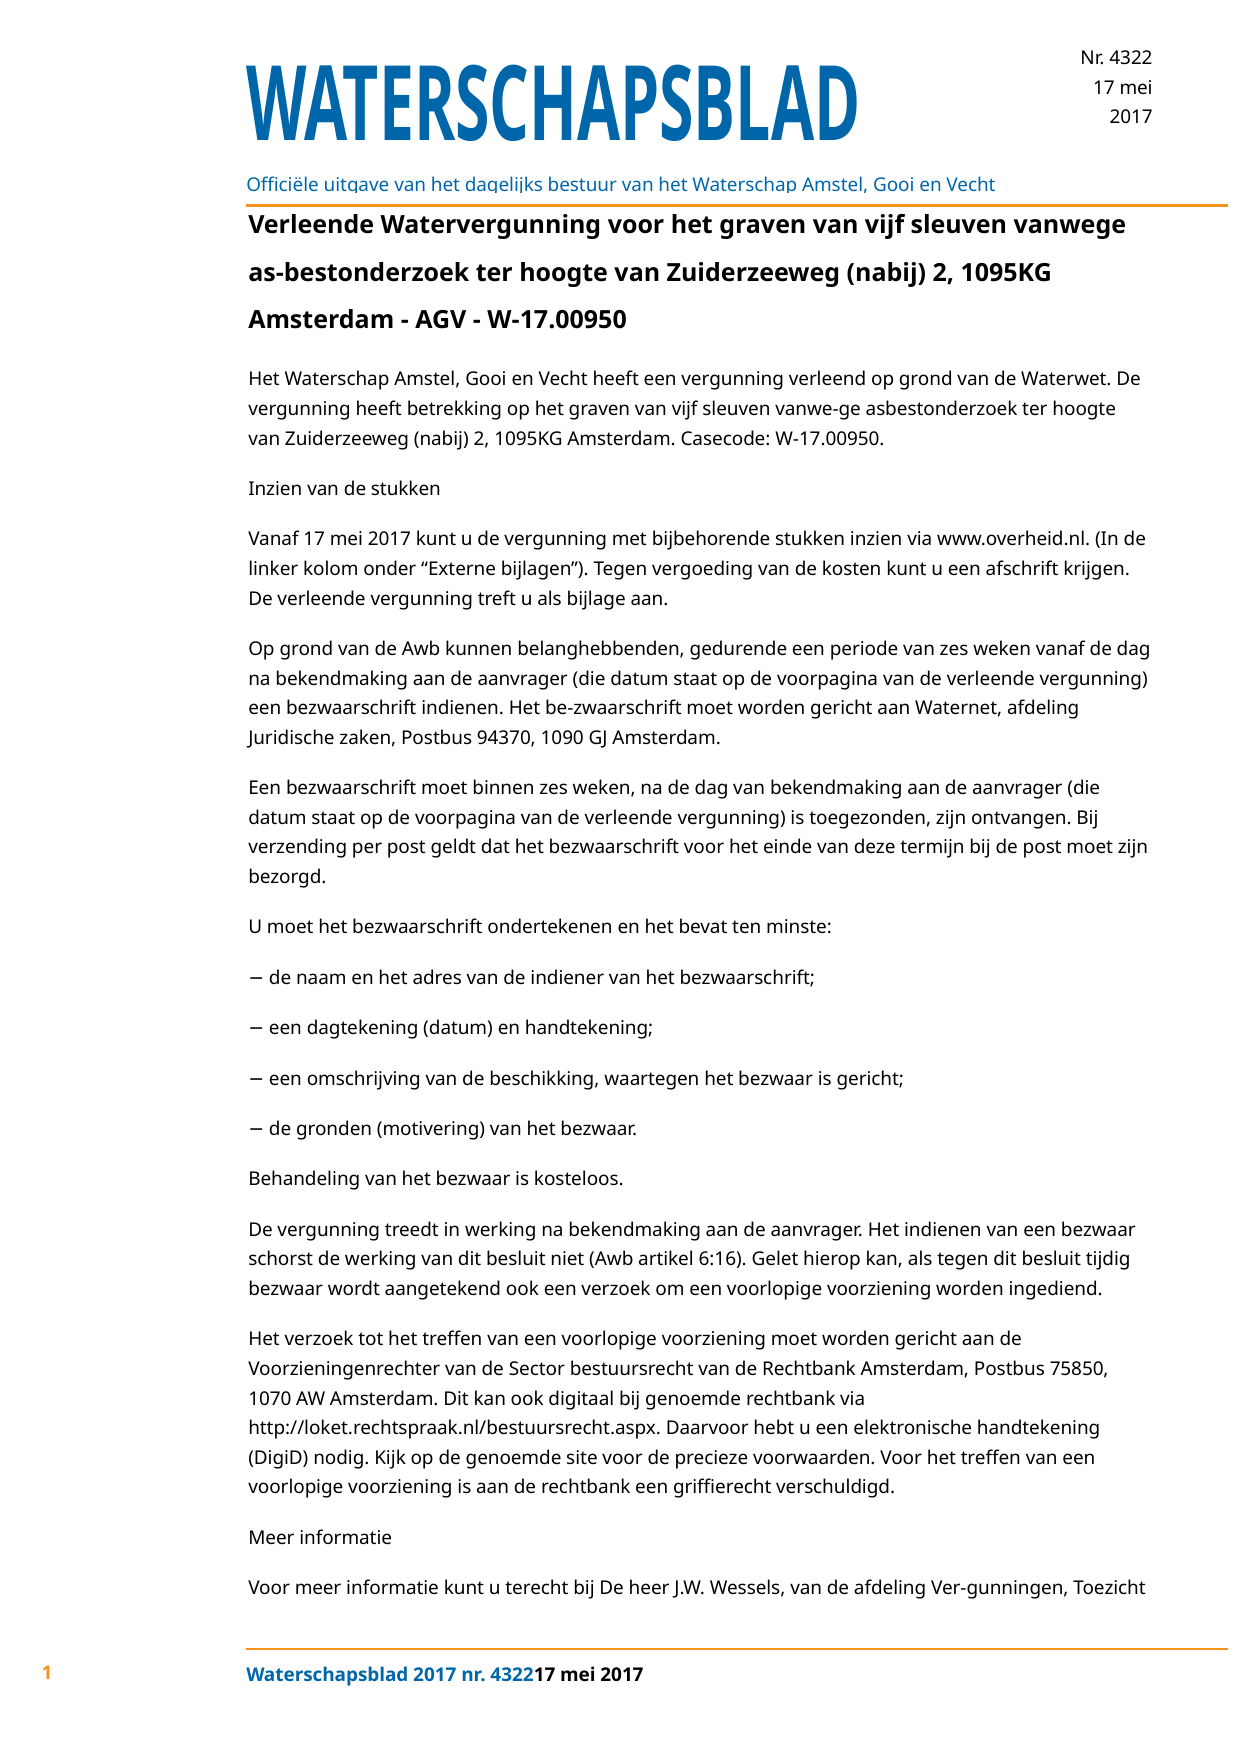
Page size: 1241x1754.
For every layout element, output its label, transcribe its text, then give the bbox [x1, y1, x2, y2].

text − een dagtekening (datum) en handtekening; [248, 1014, 1152, 1040]
text Het Waterschap Amstel, Gooi en Vecht heeft een vergunning verleend op grond van de Waterwet. De vergunning heeft betrekking op het graven van vijf sleuven vanwe-ge asbestonderzoek ter hoogte van Zuiderzeeweg (nabij) 2, 1095KG Amsterdam. Casecode: W-17.00950. [248, 366, 1152, 450]
text Verleende Watervergunning voor het graven van vijf sleuven vanwege as-bestonderzoek ter hoogte van Zuiderzeeweg (nabij) 2, 1095KG Amsterdam - AGV - W-17.00950 [248, 207, 1152, 336]
text U moet het bezwaarschrift ondertekenen en het bevat ten minste: [248, 913, 1152, 939]
picture [41, 47, 231, 172]
text Op grond van de Awb kunnen belanghebbenden, gedurende een periode van zes weken vanaf de dag na bekendmaking aan de aanvrager (die datum staat op de voorpagina van de verleende vergunning) een bezwaarschrift indienen. Het be-zwaarschrift moet worden gericht aan Waternet, afdeling Juridische zaken, Postbus 94370, 1090 GJ Amsterdam. [248, 635, 1152, 749]
text − de gronden (motivering) van het bezwaar. [248, 1115, 1152, 1141]
text Meer informatie [248, 1524, 1152, 1549]
text Het verzoek tot het treffen van een voorlopige voorziening moet worden gericht aan de Voorzieningenrechter van de Sector bestuursrecht van de Rechtbank Amsterdam, Postbus 75850, 1070 AW Amsterdam. Dit kan ook digitaal bij genoemde rechtbank via http://loket.rechtspraak.nl/bestuursrecht.aspx. Daarvoor hebt u een elektronische handtekening (DigiD) nodig. Kijk op de genoemde site voor de precieze voorwaarden. Voor het treffen van een voorlopige voorziening is aan de rechtbank een griffierecht verschuldigd. [248, 1326, 1152, 1499]
text − de naam en het adres van de indiener van het bezwaarschrift; [248, 964, 1152, 989]
text Een bezwaarschrift moet binnen zes weken, na de dag van bekendmaking aan de aanvrager (die datum staat op de voorpagina van de verleende vergunning) is toegezonden, zijn ontvangen. Bij verzending per post geldt dat het bezwaarschrift voor het einde van deze termijn bij de post moet zijn bezorgd. [248, 774, 1152, 889]
text Behandeling van het bezwaar is kosteloos. [248, 1166, 1152, 1191]
text Vanaf 17 mei 2017 kunt u de vergunning met bijbehorende stukken inzien via www.overheid.nl. (In de linker kolom onder “Externe bijlagen”). Tegen vergoeding van de kosten kunt u een afschrift krijgen. De verleende vergunning treft u als bijlage aan. [248, 526, 1152, 610]
text De vergunning treedt in werking na bekendmaking aan de aanvrager. Het indienen van een bezwaar schorst de werking van dit besluit niet (Awb artikel 6:16). Gelet hierop kan, als tegen dit besluit tijdig bezwaar wordt aangetekend ook een verzoek om een voorlopige voorziening worden ingediend. [248, 1216, 1152, 1301]
text Inzien van de stukken [248, 475, 1152, 501]
text − een omschrijving van de beschikking, waartegen het bezwaar is gericht; [248, 1065, 1152, 1090]
text Voor meer informatie kunt u terecht bij De heer J.W. Wessels, van de afdeling Ver-gunningen, Toezicht [248, 1574, 1152, 1600]
